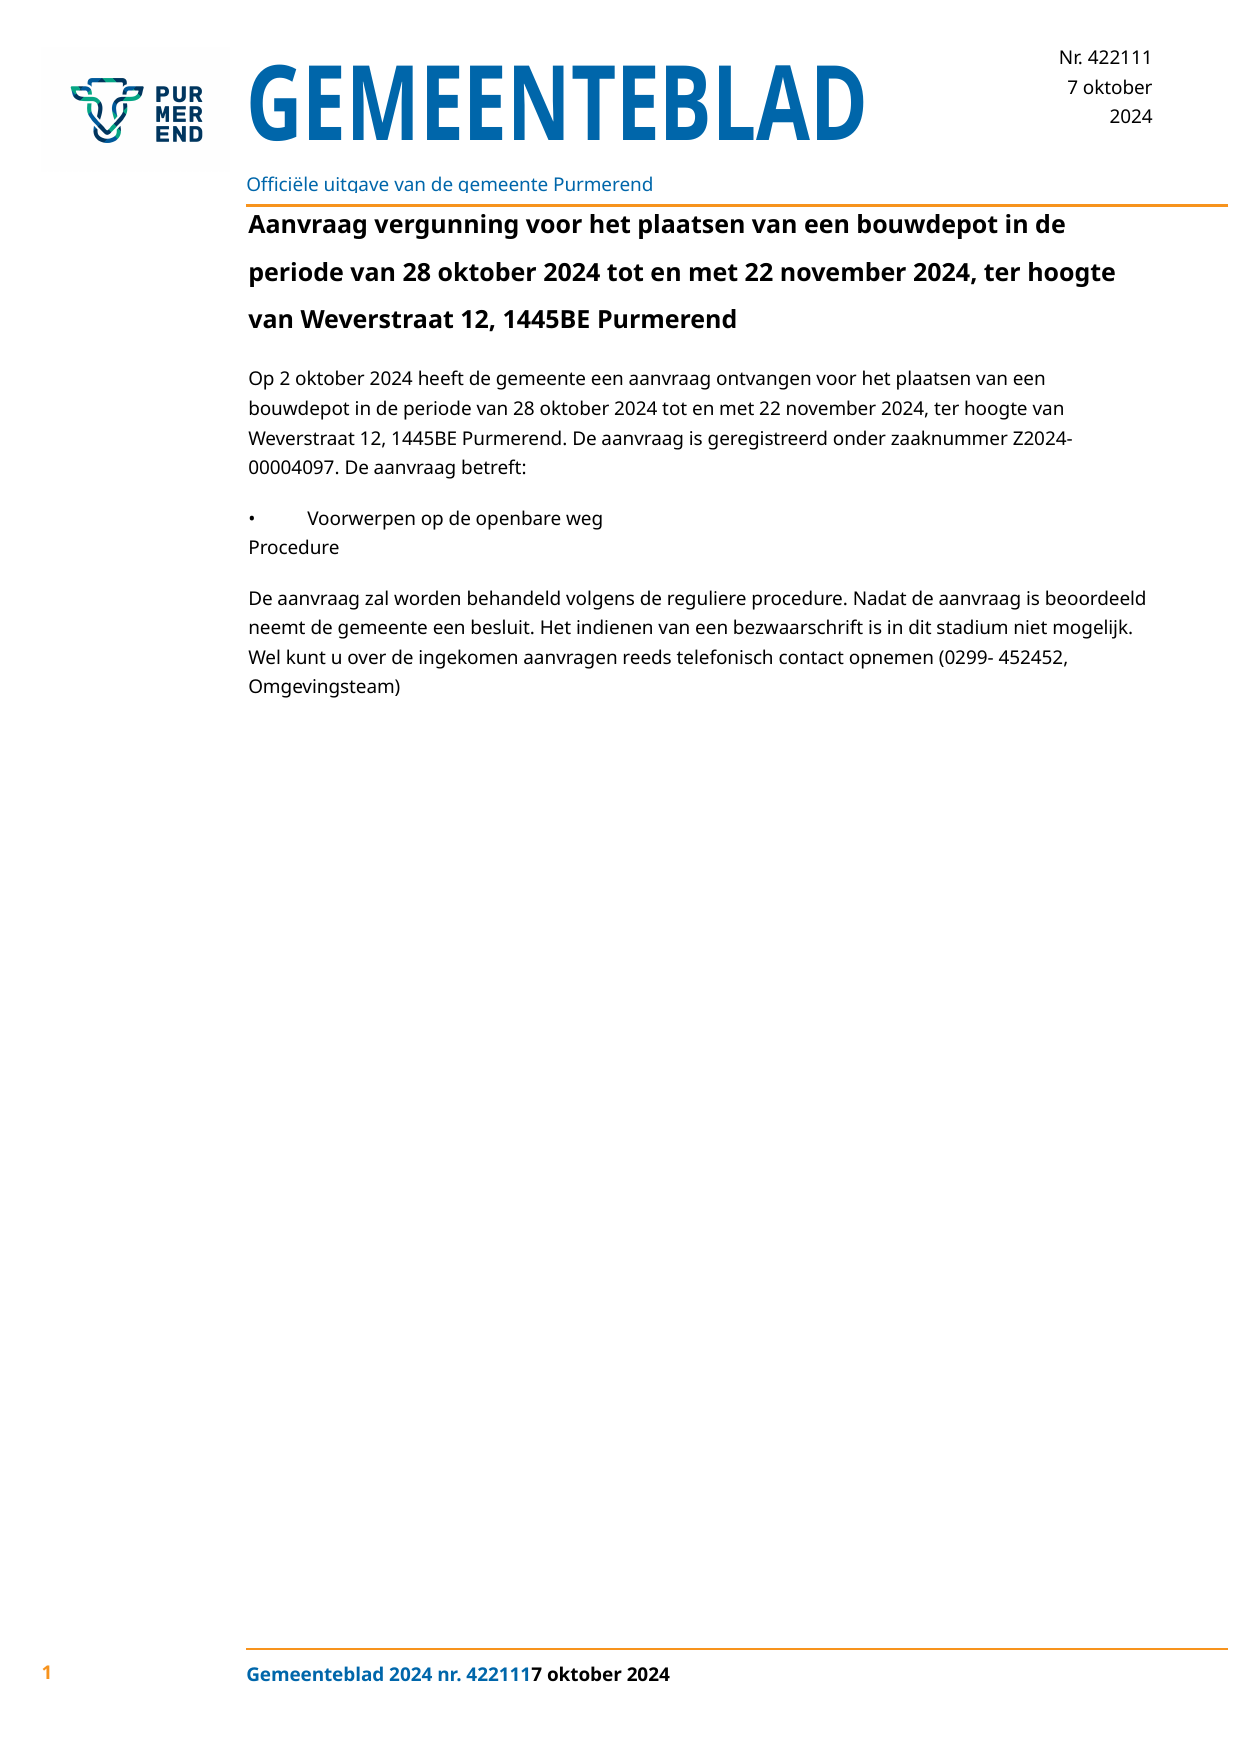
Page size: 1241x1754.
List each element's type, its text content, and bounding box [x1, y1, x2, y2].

picture [41, 47, 231, 172]
text Aanvraag vergunning voor het plaatsen van een bouwdepot in de periode van 28 oktober 2024 tot en met 22 november 2024, ter hoogte van Weverstraat 12, 1445BE Purmerend [248, 207, 1152, 336]
text Op 2 oktober 2024 heeft de gemeente een aanvraag ontvangen voor het plaatsen van een bouwdepot in de periode van 28 oktober 2024 tot en met 22 november 2024, ter hoogte van Weverstraat 12, 1445BE Purmerend. De aanvraag is geregistreerd onder zaaknummer Z2024-00004097. De aanvraag betreft: [248, 366, 1152, 480]
text Procedure [248, 534, 1152, 560]
text De aanvraag zal worden behandeld volgens de reguliere procedure. Nadat de aanvraag is beoordeeld neemt de gemeente een besluit. Het indienen van een bezwaarschrift is in dit stadium niet mogelijk. Wel kunt u over de ingekomen aanvragen reeds telefonisch contact opnemen (0299- 452452, Omgevingsteam) [248, 585, 1152, 699]
list Voorwerpen op de openbare weg [248, 505, 1152, 530]
